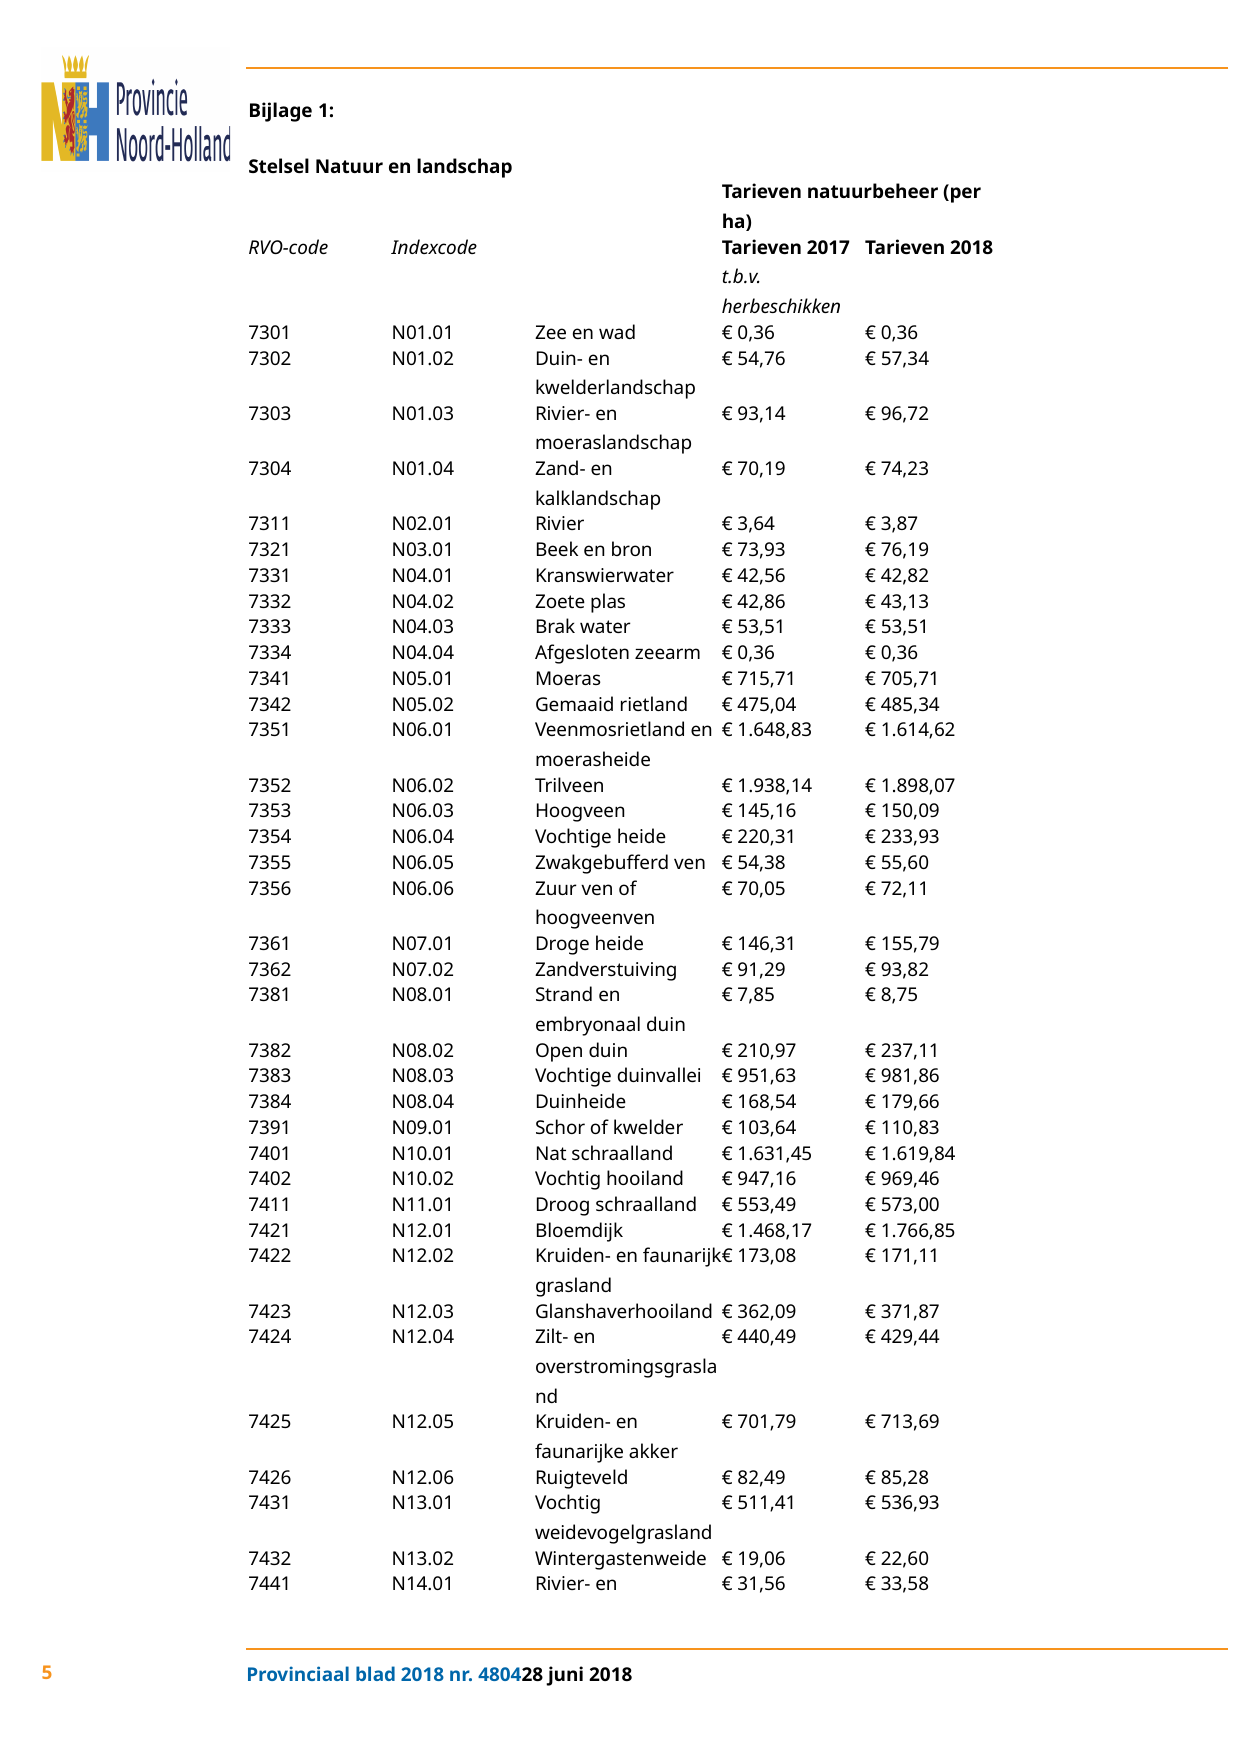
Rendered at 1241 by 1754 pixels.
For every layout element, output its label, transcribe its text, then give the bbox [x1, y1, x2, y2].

table_cell 7353 [248, 798, 391, 823]
table_cell 7401 [248, 1140, 391, 1165]
table_cell € 155,79 [865, 930, 1008, 956]
table_cell 7342 [248, 691, 391, 716]
table_cell Vochtig hooiland [535, 1165, 722, 1191]
table_cell € 573,00 [865, 1191, 1008, 1217]
table_cell 7384 [248, 1088, 391, 1114]
table_cell Kruiden- en faunarijke akker [535, 1409, 722, 1464]
table_cell € 91,29 [722, 956, 865, 981]
table_cell 7302 [248, 345, 391, 400]
table_cell N06.04 [391, 823, 535, 849]
table_cell N13.02 [391, 1545, 535, 1571]
table_cell € 1.938,14 [722, 772, 865, 797]
table_cell 7382 [248, 1037, 391, 1062]
table_cell € 0,36 [722, 639, 865, 665]
table_cell N12.02 [391, 1243, 535, 1298]
table_cell N01.02 [391, 345, 535, 400]
table_cell € 1.648,83 [722, 716, 865, 772]
table_cell € 705,71 [865, 665, 1008, 691]
table_cell € 210,97 [722, 1037, 865, 1062]
table_cell € 233,93 [865, 823, 1008, 849]
table_cell 7421 [248, 1217, 391, 1243]
table_cell € 429,44 [865, 1324, 1008, 1408]
table_cell N04.04 [391, 639, 535, 665]
table_cell 7426 [248, 1464, 391, 1489]
table_cell 7425 [248, 1409, 391, 1464]
table_cell Kruiden- en faunarijk grasland [535, 1243, 722, 1298]
table_cell N08.03 [391, 1063, 535, 1088]
table_cell Vochtige duinvallei [535, 1063, 722, 1088]
table_cell Duin- en kwelderlandschap [535, 345, 722, 400]
table_cell Zand- en kalklandschap [535, 455, 722, 511]
table_cell Zilt- en overstromingsgrasland [535, 1324, 722, 1408]
table_cell € 42,56 [722, 562, 865, 588]
table_cell € 168,54 [722, 1088, 865, 1114]
table_cell € 73,93 [722, 536, 865, 562]
table_cell [391, 179, 535, 234]
table_cell Indexcode [391, 234, 535, 319]
table_cell € 371,87 [865, 1298, 1008, 1324]
table_cell [535, 234, 722, 319]
table_cell € 53,51 [722, 614, 865, 639]
table_cell N10.02 [391, 1165, 535, 1191]
table_cell € 1.631,45 [722, 1140, 865, 1165]
table_cell € 237,11 [865, 1037, 1008, 1062]
table_cell € 85,28 [865, 1464, 1008, 1489]
table_cell 7341 [248, 665, 391, 691]
table_cell 7391 [248, 1114, 391, 1140]
table_cell € 72,11 [865, 875, 1008, 930]
table_cell Wintergastenweide [535, 1545, 722, 1571]
table_cell € 70,05 [722, 875, 865, 930]
table_cell N06.06 [391, 875, 535, 930]
table_cell € 362,09 [722, 1298, 865, 1324]
table_cell Beek en bron [535, 536, 722, 562]
picture [41, 47, 231, 172]
table_cell € 103,64 [722, 1114, 865, 1140]
table_cell 7383 [248, 1063, 391, 1088]
table_cell € 53,51 [865, 614, 1008, 639]
table_cell € 701,79 [722, 1409, 865, 1464]
table_cell € 57,34 [865, 345, 1008, 400]
table_cell Zandverstuiving [535, 956, 722, 981]
table_cell € 93,14 [722, 400, 865, 455]
table_cell Vochtig weidevogelgrasland [535, 1490, 722, 1545]
table_cell N08.04 [391, 1088, 535, 1114]
table_cell Duinheide [535, 1088, 722, 1114]
table_cell 7402 [248, 1165, 391, 1191]
table_cell N06.01 [391, 716, 535, 772]
table_cell N06.03 [391, 798, 535, 823]
table_cell € 74,23 [865, 455, 1008, 511]
table_cell € 440,49 [722, 1324, 865, 1408]
table_cell € 31,56 [722, 1571, 865, 1596]
table_cell N03.01 [391, 536, 535, 562]
table_cell Ruigteveld [535, 1464, 722, 1489]
table_cell N07.02 [391, 956, 535, 981]
text Bijlage 1: [248, 95, 1152, 123]
table_cell € 42,86 [722, 588, 865, 613]
table_cell 7331 [248, 562, 391, 588]
table_cell 7355 [248, 849, 391, 875]
table_cell 7332 [248, 588, 391, 613]
table_cell 7362 [248, 956, 391, 981]
table_cell Rivier- en moeraslandschap [535, 400, 722, 455]
table_cell Rivier- en [535, 1571, 722, 1596]
table_cell N12.04 [391, 1324, 535, 1408]
table_cell N11.01 [391, 1191, 535, 1217]
table_cell N01.04 [391, 455, 535, 511]
table_cell N01.01 [391, 319, 535, 345]
table_cell € 96,72 [865, 400, 1008, 455]
table_cell N06.05 [391, 849, 535, 875]
table_cell 7311 [248, 511, 391, 536]
table_cell € 951,63 [722, 1063, 865, 1088]
table_cell € 22,60 [865, 1545, 1008, 1571]
table_cell N13.01 [391, 1490, 535, 1545]
table_cell Bloemdijk [535, 1217, 722, 1243]
table_cell € 76,19 [865, 536, 1008, 562]
table_cell € 1.898,07 [865, 772, 1008, 797]
table_cell € 33,58 [865, 1571, 1008, 1596]
table_cell N12.06 [391, 1464, 535, 1489]
table_cell 7351 [248, 716, 391, 772]
table_cell 7333 [248, 614, 391, 639]
table_cell Tarieven 2018 [865, 234, 1008, 319]
table_cell € 713,69 [865, 1409, 1008, 1464]
table_cell Zwakgebufferd ven [535, 849, 722, 875]
table_cell 7352 [248, 772, 391, 797]
table_cell € 1.614,62 [865, 716, 1008, 772]
table_cell € 19,06 [722, 1545, 865, 1571]
table_cell 7432 [248, 1545, 391, 1571]
table_cell Strand en embryonaal duin [535, 981, 722, 1037]
table_cell Kranswierwater [535, 562, 722, 588]
table_cell N06.02 [391, 772, 535, 797]
table_cell 7381 [248, 981, 391, 1037]
table_cell N04.01 [391, 562, 535, 588]
table_cell Afgesloten zeearm [535, 639, 722, 665]
table_cell € 54,76 [722, 345, 865, 400]
table_cell Brak water [535, 614, 722, 639]
table_cell € 0,36 [865, 639, 1008, 665]
table_cell N12.05 [391, 1409, 535, 1464]
table_cell € 715,71 [722, 665, 865, 691]
table_cell Open duin [535, 1037, 722, 1062]
table_cell N04.03 [391, 614, 535, 639]
table_cell Droge heide [535, 930, 722, 956]
table_cell € 173,08 [722, 1243, 865, 1298]
table_cell N12.03 [391, 1298, 535, 1324]
table_cell Gemaaid rietland [535, 691, 722, 716]
table_cell Vochtige heide [535, 823, 722, 849]
table_cell € 475,04 [722, 691, 865, 716]
table_cell Rivier [535, 511, 722, 536]
table_cell € 1.766,85 [865, 1217, 1008, 1243]
table_cell N14.01 [391, 1571, 535, 1596]
table_cell € 0,36 [865, 319, 1008, 345]
table_cell € 947,16 [722, 1165, 865, 1191]
table_cell N07.01 [391, 930, 535, 956]
table_cell € 145,16 [722, 798, 865, 823]
table_cell N09.01 [391, 1114, 535, 1140]
table_cell € 969,46 [865, 1165, 1008, 1191]
table_cell € 179,66 [865, 1088, 1008, 1114]
table_cell N04.02 [391, 588, 535, 613]
table_cell 7361 [248, 930, 391, 956]
table_cell 7334 [248, 639, 391, 665]
table_cell N01.03 [391, 400, 535, 455]
table_cell € 553,49 [722, 1191, 865, 1217]
table_cell Droog schraalland [535, 1191, 722, 1217]
table_cell Zuur ven of hoogveenven [535, 875, 722, 930]
table_cell N05.02 [391, 691, 535, 716]
table_cell € 3,64 [722, 511, 865, 536]
table_cell € 7,85 [722, 981, 865, 1037]
table_cell Hoogveen [535, 798, 722, 823]
table_cell 7356 [248, 875, 391, 930]
table_cell € 171,11 [865, 1243, 1008, 1298]
table_cell Tarieven natuurbeheer (per ha) [722, 179, 1008, 234]
table_cell 7441 [248, 1571, 391, 1596]
table_cell 7431 [248, 1490, 391, 1545]
table_cell N10.01 [391, 1140, 535, 1165]
table_cell 7301 [248, 319, 391, 345]
table_cell € 3,87 [865, 511, 1008, 536]
table_cell € 1.619,84 [865, 1140, 1008, 1165]
table_cell N02.01 [391, 511, 535, 536]
table_cell € 82,49 [722, 1464, 865, 1489]
table_cell € 8,75 [865, 981, 1008, 1037]
table_cell € 93,82 [865, 956, 1008, 981]
table_cell Schor of kwelder [535, 1114, 722, 1140]
table_cell 7304 [248, 455, 391, 511]
table_cell 7354 [248, 823, 391, 849]
table_cell € 54,38 [722, 849, 865, 875]
table_header Stelsel Natuur en landschap [248, 153, 722, 179]
table_cell € 0,36 [722, 319, 865, 345]
table_cell € 536,93 [865, 1490, 1008, 1545]
table_cell Glanshaverhooiland [535, 1298, 722, 1324]
table_cell N08.01 [391, 981, 535, 1037]
table_cell 7424 [248, 1324, 391, 1408]
table_cell 7321 [248, 536, 391, 562]
table_cell 7422 [248, 1243, 391, 1298]
table_cell N05.01 [391, 665, 535, 691]
table_cell € 485,34 [865, 691, 1008, 716]
table_cell 7411 [248, 1191, 391, 1217]
table_cell [248, 179, 391, 234]
table_cell € 1.468,17 [722, 1217, 865, 1243]
table_cell € 146,31 [722, 930, 865, 956]
table_cell € 110,83 [865, 1114, 1008, 1140]
table_cell Veenmosrietland en moerasheide [535, 716, 722, 772]
table_cell € 42,82 [865, 562, 1008, 588]
table_cell N08.02 [391, 1037, 535, 1062]
table_cell € 150,09 [865, 798, 1008, 823]
table_cell € 981,86 [865, 1063, 1008, 1088]
table_cell Trilveen [535, 772, 722, 797]
table_cell 7303 [248, 400, 391, 455]
table_cell Zee en wad [535, 319, 722, 345]
table_cell N12.01 [391, 1217, 535, 1243]
table_cell € 511,41 [722, 1490, 865, 1545]
table_cell 7423 [248, 1298, 391, 1324]
table_cell Zoete plas [535, 588, 722, 613]
table_cell € 70,19 [722, 455, 865, 511]
table_cell Nat schraalland [535, 1140, 722, 1165]
table_cell € 43,13 [865, 588, 1008, 613]
table_cell Tarieven 2017 t.b.v. herbeschikken [722, 234, 865, 319]
table_cell [535, 179, 722, 234]
table_header [722, 153, 1008, 179]
table_cell € 220,31 [722, 823, 865, 849]
table_cell Moeras [535, 665, 722, 691]
table_cell RVO-code [248, 234, 391, 319]
table_cell € 55,60 [865, 849, 1008, 875]
